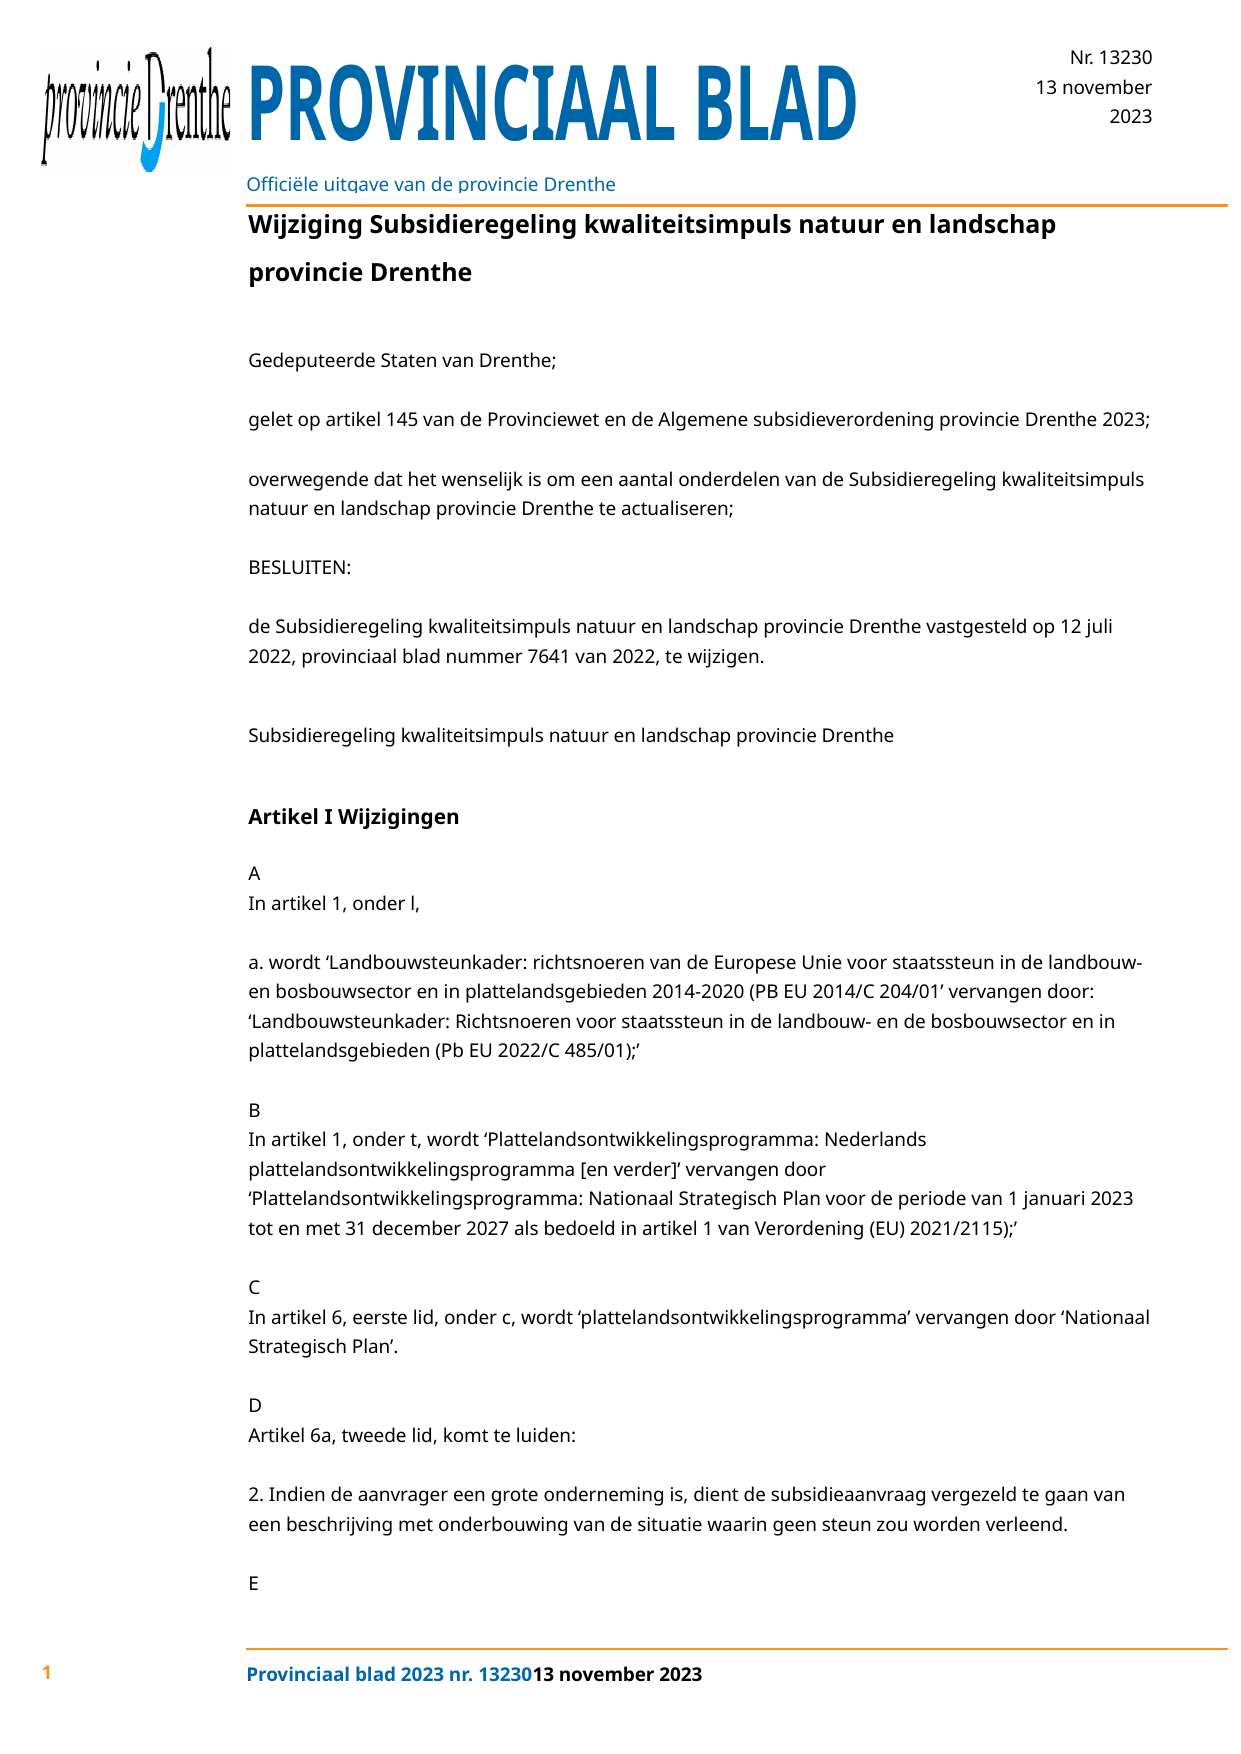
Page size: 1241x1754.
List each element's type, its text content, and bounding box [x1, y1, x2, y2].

text A [248, 860, 1152, 886]
text D [248, 1393, 1152, 1418]
text Subsidieregeling kwaliteitsimpuls natuur en landschap provincie Drenthe [248, 722, 1152, 748]
text Gedeputeerde Staten van Drenthe; [248, 347, 1152, 373]
text Artikel I Wijzigingen [248, 802, 1152, 831]
text In artikel 1, onder l, [248, 890, 1152, 916]
text In artikel 6, eerste lid, onder c, wordt ‘plattelandsontwikkelingsprogramma’ vervangen door ‘Nationaal Strategisch Plan’. [248, 1304, 1152, 1359]
text Artikel 6a, tweede lid, komt te luiden: [248, 1422, 1152, 1448]
text overwegende dat het wenselijk is om een aantal onderdelen van de Subsidieregeling kwaliteitsimpuls natuur en landschap provincie Drenthe te actualiseren; [248, 466, 1152, 521]
text gelet op artikel 145 van de Provinciewet en de Algemene subsidieverordening provincie Drenthe 2023; [248, 407, 1152, 432]
text a. wordt ‘Landbouwsteunkader: richtsnoeren van de Europese Unie voor staatssteun in de landbouw- en bosbouwsector en in plattelandsgebieden 2014-2020 (PB EU 2014/C 204/01’ vervangen door: ‘Landbouwsteunkader: Richtsnoeren voor staatssteun in de landbouw- en de bosbouwsector en in plattelandsgebieden (Pb EU 2022/C 485/01);’ [248, 949, 1152, 1063]
text C [248, 1274, 1152, 1300]
text 2. Indien de aanvrager een grote onderneming is, dient de subsidieaanvraag vergezeld te gaan van een beschrijving met onderbouwing van de situatie waarin geen steun zou worden verleend. [248, 1481, 1152, 1537]
text In artikel 1, onder t, wordt ‘Plattelandsontwikkelingsprogramma: Nederlands plattelandsontwikkelingsprogramma [en verder]’ vervangen door ‘Plattelandsontwikkelingsprogramma: Nationaal Strategisch Plan voor de periode van 1 januari 2023 tot en met 31 december 2027 als bedoeld in artikel 1 van Verordening (EU) 2021/2115);’ [248, 1126, 1152, 1241]
text de Subsidieregeling kwaliteitsimpuls natuur en landschap provincie Drenthe vastgesteld op 12 juli 2022, provinciaal blad nummer 7641 van 2022, te wijzigen. [248, 614, 1152, 669]
text B [248, 1097, 1152, 1123]
picture [41, 47, 231, 172]
text E [248, 1570, 1152, 1596]
text Wijziging Subsidieregeling kwaliteitsimpuls natuur en landschap provincie Drenthe [248, 207, 1152, 288]
text BESLUITEN: [248, 554, 1152, 580]
